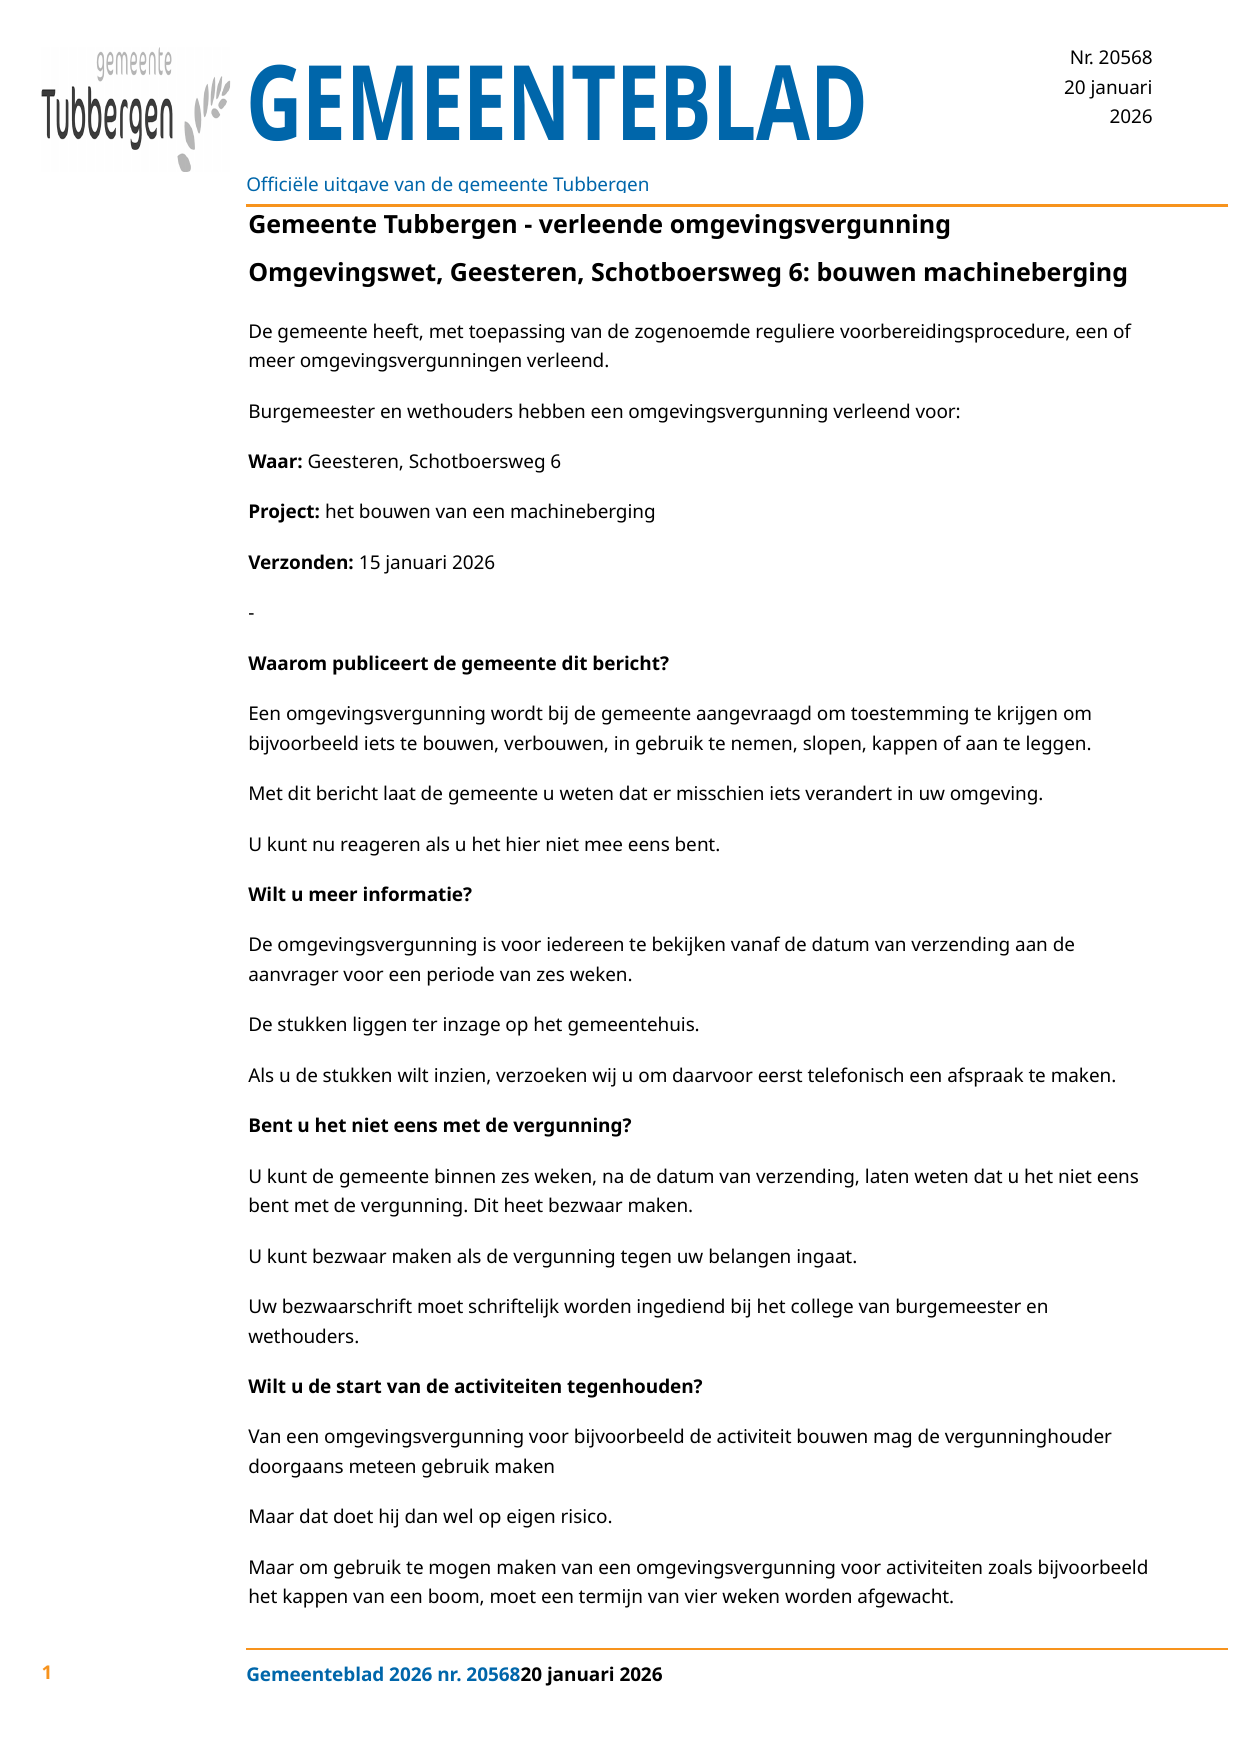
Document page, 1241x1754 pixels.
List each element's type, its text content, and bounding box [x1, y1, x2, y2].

text Burgemeester en wethouders hebben een omgevingsvergunning verleend voor: [248, 398, 1152, 424]
picture [41, 47, 231, 172]
text Waar: Geesteren, Schotboersweg 6 [248, 448, 1152, 474]
text Bent u het niet eens met de vergunning? [248, 1112, 1152, 1138]
text - [248, 599, 1152, 625]
text Maar dat doet hij dan wel op eigen risico. [248, 1504, 1152, 1529]
text De stukken liggen ter inzage op het gemeentehuis. [248, 1012, 1152, 1037]
text Verzonden: 15 januari 2026 [248, 549, 1152, 575]
text Wilt u meer informatie? [248, 881, 1152, 907]
text Wilt u de start van de activiteiten tegenhouden? [248, 1373, 1152, 1399]
text Van een omgevingsvergunning voor bijvoorbeeld de activiteit bouwen mag de vergunninghouder doorgaans meteen gebruik maken [248, 1424, 1152, 1479]
text U kunt bezwaar maken als de vergunning tegen uw belangen ingaat. [248, 1243, 1152, 1269]
text Maar om gebruik te mogen maken van een omgevingsvergunning voor activiteiten zoals bijvoorbeeld het kappen van een boom, moet een termijn van vier weken worden afgewacht. [248, 1554, 1152, 1609]
text De omgevingsvergunning is voor iedereen te bekijken vanaf de datum van verzending aan de aanvrager voor een periode van zes weken. [248, 932, 1152, 987]
text Waarom publiceert de gemeente dit bericht? [248, 650, 1152, 676]
text Uw bezwaarschrift moet schriftelijk worden ingediend bij het college van burgemeester en wethouders. [248, 1293, 1152, 1349]
text De gemeente heeft, met toepassing van de zogenoemde reguliere voorbereidingsprocedure, een of meer omgevingsvergunningen verleend. [248, 318, 1152, 373]
text Een omgevingsvergunning wordt bij de gemeente aangevraagd om toestemming te krijgen om bijvoorbeeld iets te bouwen, verbouwen, in gebruik te nemen, slopen, kappen of aan te leggen. [248, 700, 1152, 756]
text U kunt de gemeente binnen zes weken, na de datum van verzending, laten weten dat u het niet eens bent met de vergunning. Dit heet bezwaar maken. [248, 1163, 1152, 1218]
text Gemeente Tubbergen - verleende omgevingsvergunning Omgevingswet, Geesteren, Schotboersweg 6: bouwen machineberging [248, 207, 1152, 288]
text U kunt nu reageren als u het hier niet mee eens bent. [248, 831, 1152, 857]
text Met dit bericht laat de gemeente u weten dat er misschien iets verandert in uw omgeving. [248, 780, 1152, 806]
text Als u de stukken wilt inzien, verzoeken wij u om daarvoor eerst telefonisch een afspraak te maken. [248, 1062, 1152, 1088]
text Project: het bouwen van een machineberging [248, 499, 1152, 524]
